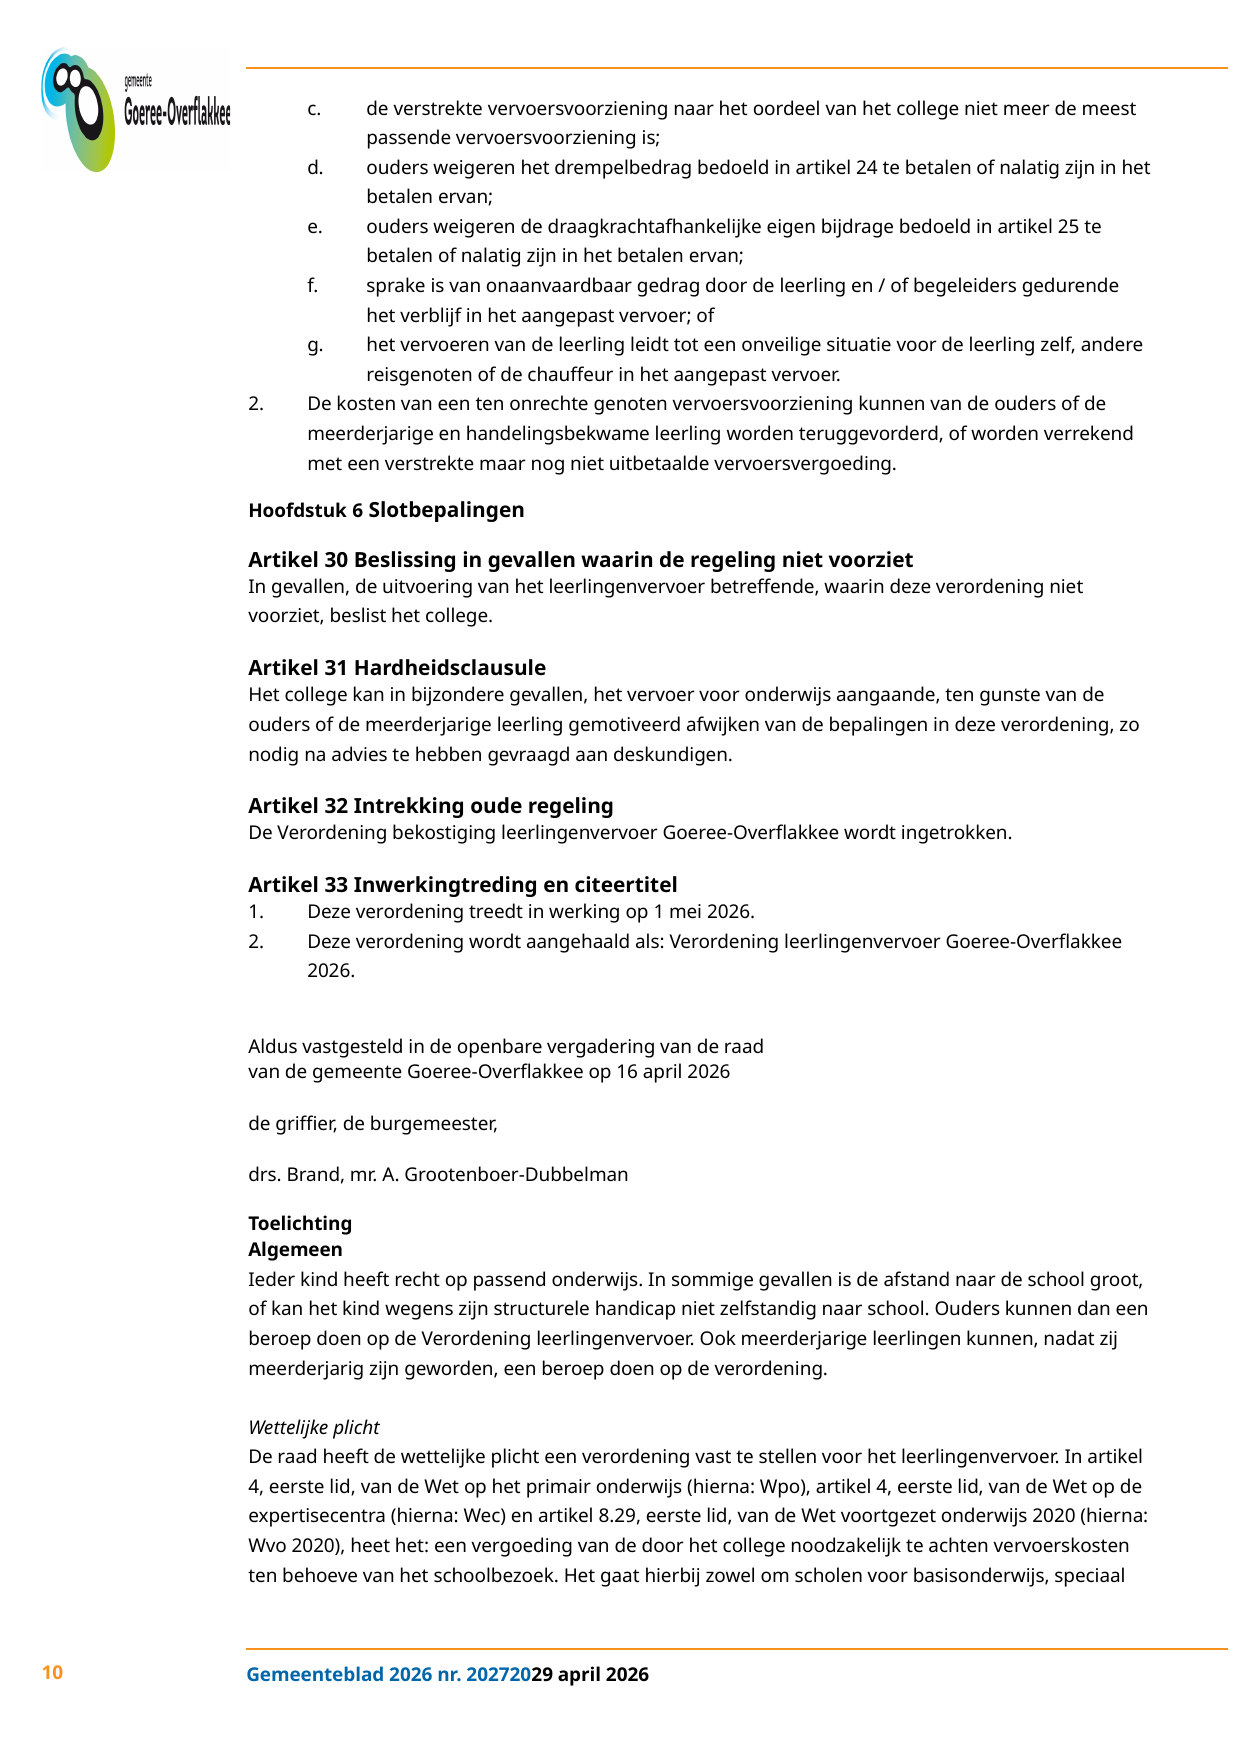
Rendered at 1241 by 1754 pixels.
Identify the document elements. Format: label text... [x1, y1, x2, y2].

list het vervoeren van de leerling leidt tot een onveilige situatie voor de leerling zelf, andere reisgenoten of de chauffeur in het aangepast vervoer. [307, 331, 1152, 387]
list ouders weigeren het drempelbedrag bedoeld in artikel 24 te betalen of nalatig zijn in het betalen ervan; [307, 154, 1152, 209]
list Deze verordening treedt in werking op 1 mei 2026. [248, 898, 1152, 924]
list sprake is van onaanvaardbaar gedrag door de leerling en / of begeleiders gedurende het verblijf in het aangepast vervoer; of [307, 272, 1152, 328]
text Wettelijke plicht [248, 1414, 1152, 1440]
text Ieder kind heeft recht op passend onderwijs. In sommige gevallen is de afstand naar de school groot, of kan het kind wegens zijn structurele handicap niet zelfstandig naar school. Ouders kunnen dan een beroep doen op de Verordening leerlingenvervoer. Ook meerderjarige leerlingen kunnen, nadat zij meerderjarig zijn geworden, een beroep doen op de verordening. [248, 1266, 1152, 1381]
text De Verordening bekostiging leerlingenvervoer Goeree-Overflakkee wordt ingetrokken. [248, 819, 1152, 845]
text In gevallen, de uitvoering van het leerlingenvervoer betreffende, waarin deze verordening niet voorziet, beslist het college. [248, 573, 1152, 628]
picture [41, 47, 231, 172]
text drs. Brand, mr. A. Grootenboer-Dubbelman [248, 1161, 1152, 1187]
list de verstrekte vervoersvoorziening naar het oordeel van het college niet meer de meest passende vervoersvoorziening is; [307, 95, 1152, 150]
text Artikel 32 Intrekking oude regeling [248, 791, 1152, 819]
text De raad heeft de wettelijke plicht een verordening vast te stellen voor het leerlingenvervoer. In artikel 4, eerste lid, van de Wet op het primair onderwijs (hierna: Wpo), artikel 4, eerste lid, van de Wet op de expertisecentra (hierna: Wec) en artikel 8.29, eerste lid, van de Wet voortgezet onderwijs 2020 (hierna: Wvo 2020), heet het: een vergoeding van de door het college noodzakelijk te achten vervoerskosten ten behoeve van het schoolbezoek. Het gaat hierbij zowel om scholen voor basisonderwijs, speciaal [248, 1443, 1152, 1588]
text Algemeen [248, 1236, 1152, 1262]
text Aldus vastgesteld in de openbare vergadering van de raad [248, 1033, 1152, 1058]
text Artikel 31 Hardheidsclausule [248, 653, 1152, 682]
list Deze verordening wordt aangehaald als: Verordening leerlingenvervoer Goeree-Overflakkee 2026. [248, 928, 1152, 983]
text van de gemeente Goeree-Overflakkee op 16 april 2026 [248, 1058, 1152, 1084]
list ouders weigeren de draagkrachtafhankelijke eigen bijdrage bedoeld in artikel 25 te betalen of nalatig zijn in het betalen ervan; [307, 213, 1152, 268]
list De kosten van een ten onrechte genoten vervoersvoorziening kunnen van de ouders of de meerderjarige en handelingsbekwame leerling worden teruggevorderd, of worden verrekend met een verstrekte maar nog niet uitbetaalde vervoersvergoeding. [248, 391, 1152, 476]
text Hoofdstuk 6 Slotbepalingen [248, 495, 1152, 524]
text Het college kan in bijzondere gevallen, het vervoer voor onderwijs aangaande, ten gunste van de ouders of de meerderjarige leerling gemotiveerd afwijken van de bepalingen in deze verordening, zo nodig na advies te hebben gevraagd aan deskundigen. [248, 682, 1152, 766]
text Toelichting [248, 1208, 1152, 1236]
text Artikel 30 Beslissing in gevallen waarin de regeling niet voorziet [248, 545, 1152, 573]
text Artikel 33 Inwerkingtreding en citeertitel [248, 870, 1152, 898]
text de griffier, de burgemeester, [248, 1110, 1152, 1136]
